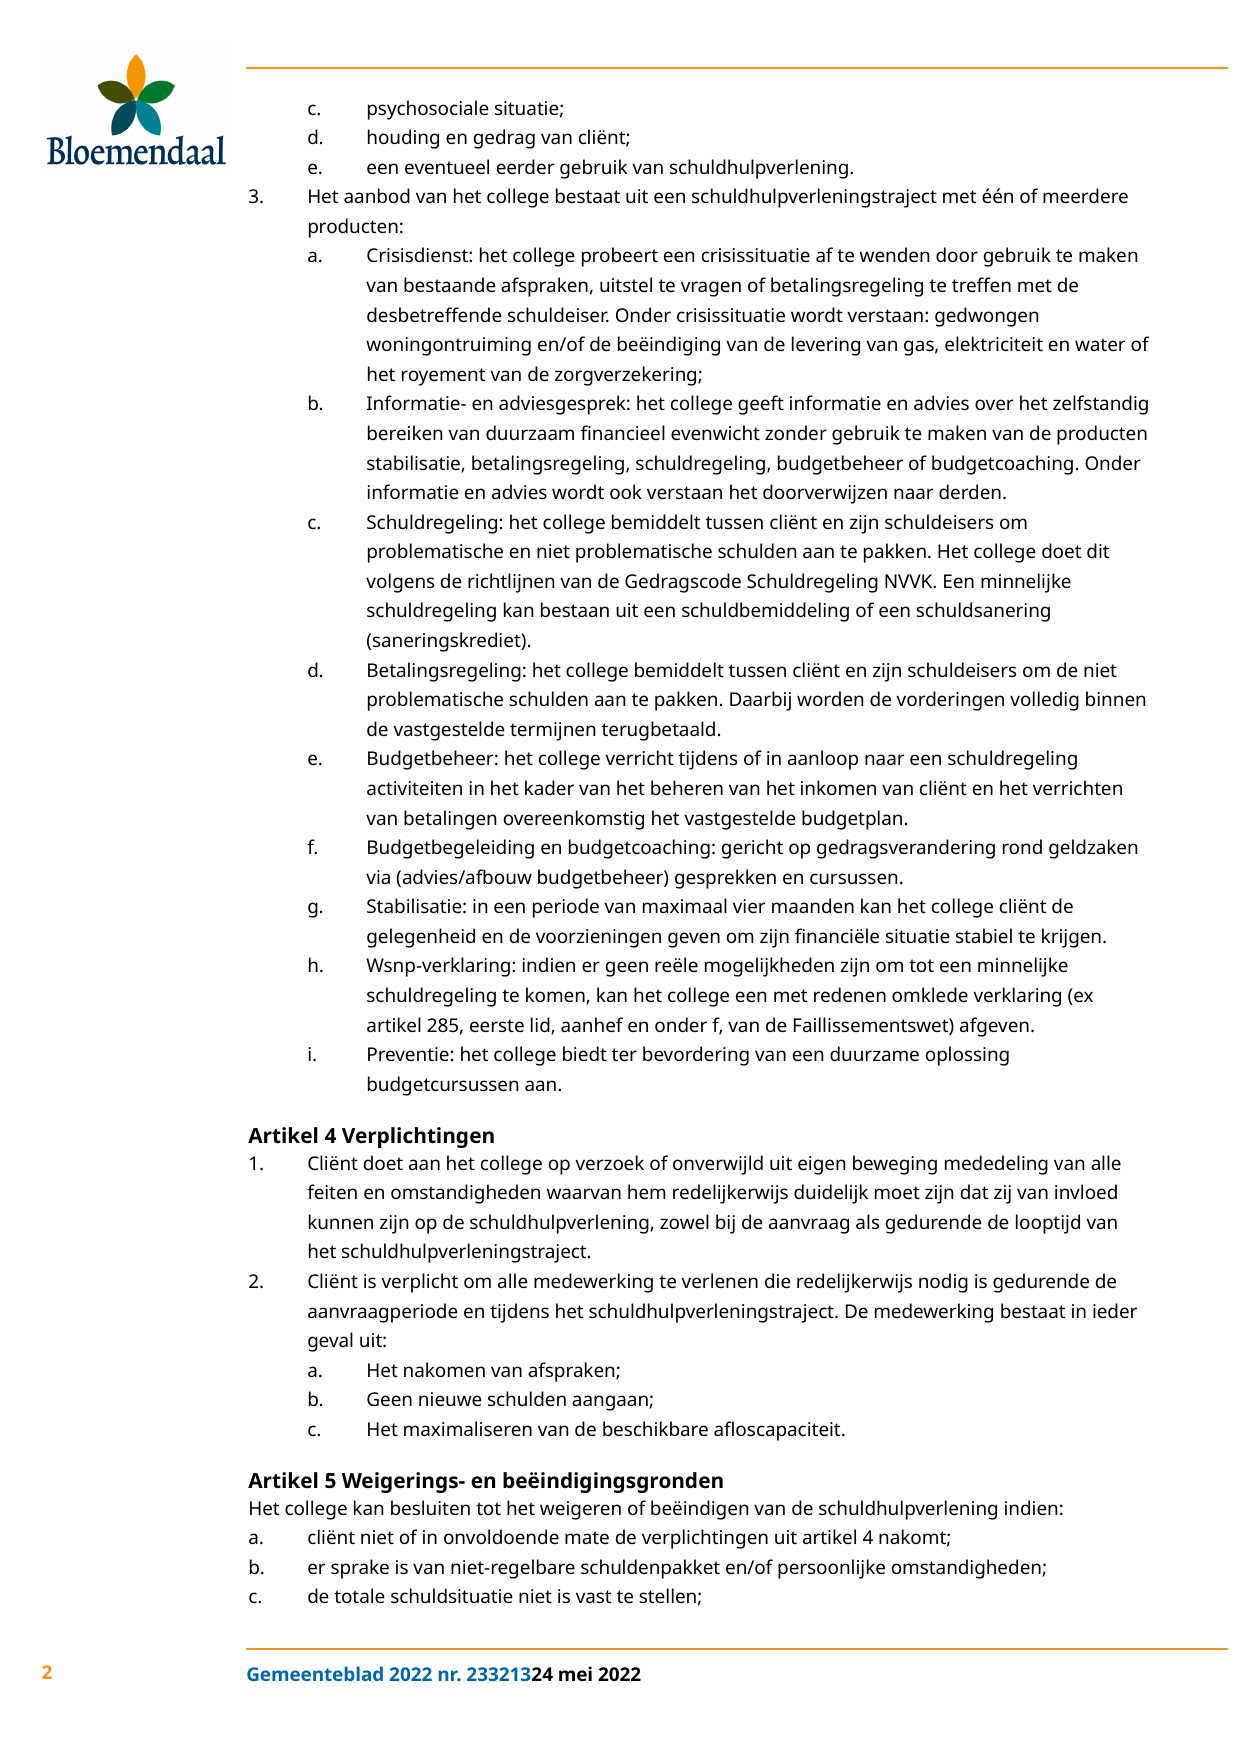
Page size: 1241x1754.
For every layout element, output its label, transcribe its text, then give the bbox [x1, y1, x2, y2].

list Crisisdienst: het college probeert een crisissituatie af te wenden door gebruik te maken van bestaande afspraken, uitstel te vragen of betalingsregeling te treffen met de desbetreffende schuldeiser. Onder crisissituatie wordt verstaan: gedwongen woningontruiming en/of de beëindiging van de levering van gas, elektriciteit en water of het royement van de zorgverzekering; [307, 243, 1152, 387]
list Het maximaliseren van de beschikbare afloscapaciteit. [307, 1416, 1152, 1442]
list de totale schuldsituatie niet is vast te stellen; [248, 1584, 1152, 1609]
list Het nakomen van afspraken; [307, 1357, 1152, 1383]
text Het college kan besluiten tot het weigeren of beëindigen van de schuldhulpverlening indien: [248, 1495, 1152, 1521]
list cliënt niet of in onvoldoende mate de verplichtingen uit artikel 4 nakomt; [248, 1524, 1152, 1550]
list Schuldregeling: het college bemiddelt tussen cliënt en zijn schuldeisers om problematische en niet problematische schulden aan te pakken. Het college doet dit volgens de richtlijnen van de Gedragscode Schuldregeling NVVK. Een minnelijke schuldregeling kan bestaan uit een schuldbemiddeling of een schuldsanering (saneringskrediet). [307, 509, 1152, 653]
list Cliënt doet aan het college op verzoek of onverwijld uit eigen beweging mededeling van alle feiten en omstandigheden waarvan hem redelijkerwijs duidelijk moet zijn dat zij van invloed kunnen zijn op de schuldhulpverlening, zowel bij de aanvraag als gedurende de looptijd van het schuldhulpverleningstraject. [248, 1150, 1152, 1264]
list Het aanbod van het college bestaat uit een schuldhulpverleningstraject met één of meerdere producten: [248, 183, 1152, 239]
list Betalingsregeling: het college bemiddelt tussen cliënt en zijn schuldeisers om de niet problematische schulden aan te pakken. Daarbij worden de vorderingen volledig binnen de vastgestelde termijnen terugbetaald. [307, 657, 1152, 742]
list er sprake is van niet-regelbare schuldenpakket en/of persoonlijke omstandigheden; [248, 1554, 1152, 1580]
list Geen nieuwe schulden aangaan; [307, 1387, 1152, 1412]
list Cliënt is verplicht om alle medewerking te verlenen die redelijkerwijs nodig is gedurende de aanvraagperiode en tijdens het schuldhulpverleningstraject. De medewerking bestaat in ieder geval uit: [248, 1268, 1152, 1353]
list Budgetbeheer: het college verricht tijdens of in aanloop naar een schuldregeling activiteiten in het kader van het beheren van het inkomen van cliënt en het verrichten van betalingen overeenkomstig het vastgestelde budgetplan. [307, 746, 1152, 831]
list psychosociale situatie; [307, 95, 1152, 121]
text Artikel 4 Verplichtingen [248, 1121, 1152, 1150]
picture [41, 47, 231, 172]
text Artikel 5 Weigerings- en beëindigingsgronden [248, 1467, 1152, 1495]
list Informatie- en adviesgesprek: het college geeft informatie en advies over het zelfstandig bereiken van duurzaam financieel evenwicht zonder gebruik te maken van de producten stabilisatie, betalingsregeling, schuldregeling, budgetbeheer of budgetcoaching. Onder informatie en advies wordt ook verstaan het doorverwijzen naar derden. [307, 391, 1152, 505]
list Wsnp-verklaring: indien er geen reële mogelijkheden zijn om tot een minnelijke schuldregeling te komen, kan het college een met redenen omklede verklaring (ex artikel 285, eerste lid, aanhef en onder f, van de Faillissementswet) afgeven. [307, 953, 1152, 1038]
list houding en gedrag van cliënt; [307, 124, 1152, 150]
list een eventueel eerder gebruik van schuldhulpverlening. [307, 154, 1152, 180]
list Stabilisatie: in een periode van maximaal vier maanden kan het college cliënt de gelegenheid en de voorzieningen geven om zijn financiële situatie stabiel te krijgen. [307, 893, 1152, 949]
list Preventie: het college biedt ter bevordering van een duurzame oplossing budgetcursussen aan. [307, 1041, 1152, 1097]
list Budgetbegeleiding en budgetcoaching: gericht op gedragsverandering rond geldzaken via (advies/afbouw budgetbeheer) gesprekken en cursussen. [307, 834, 1152, 890]
